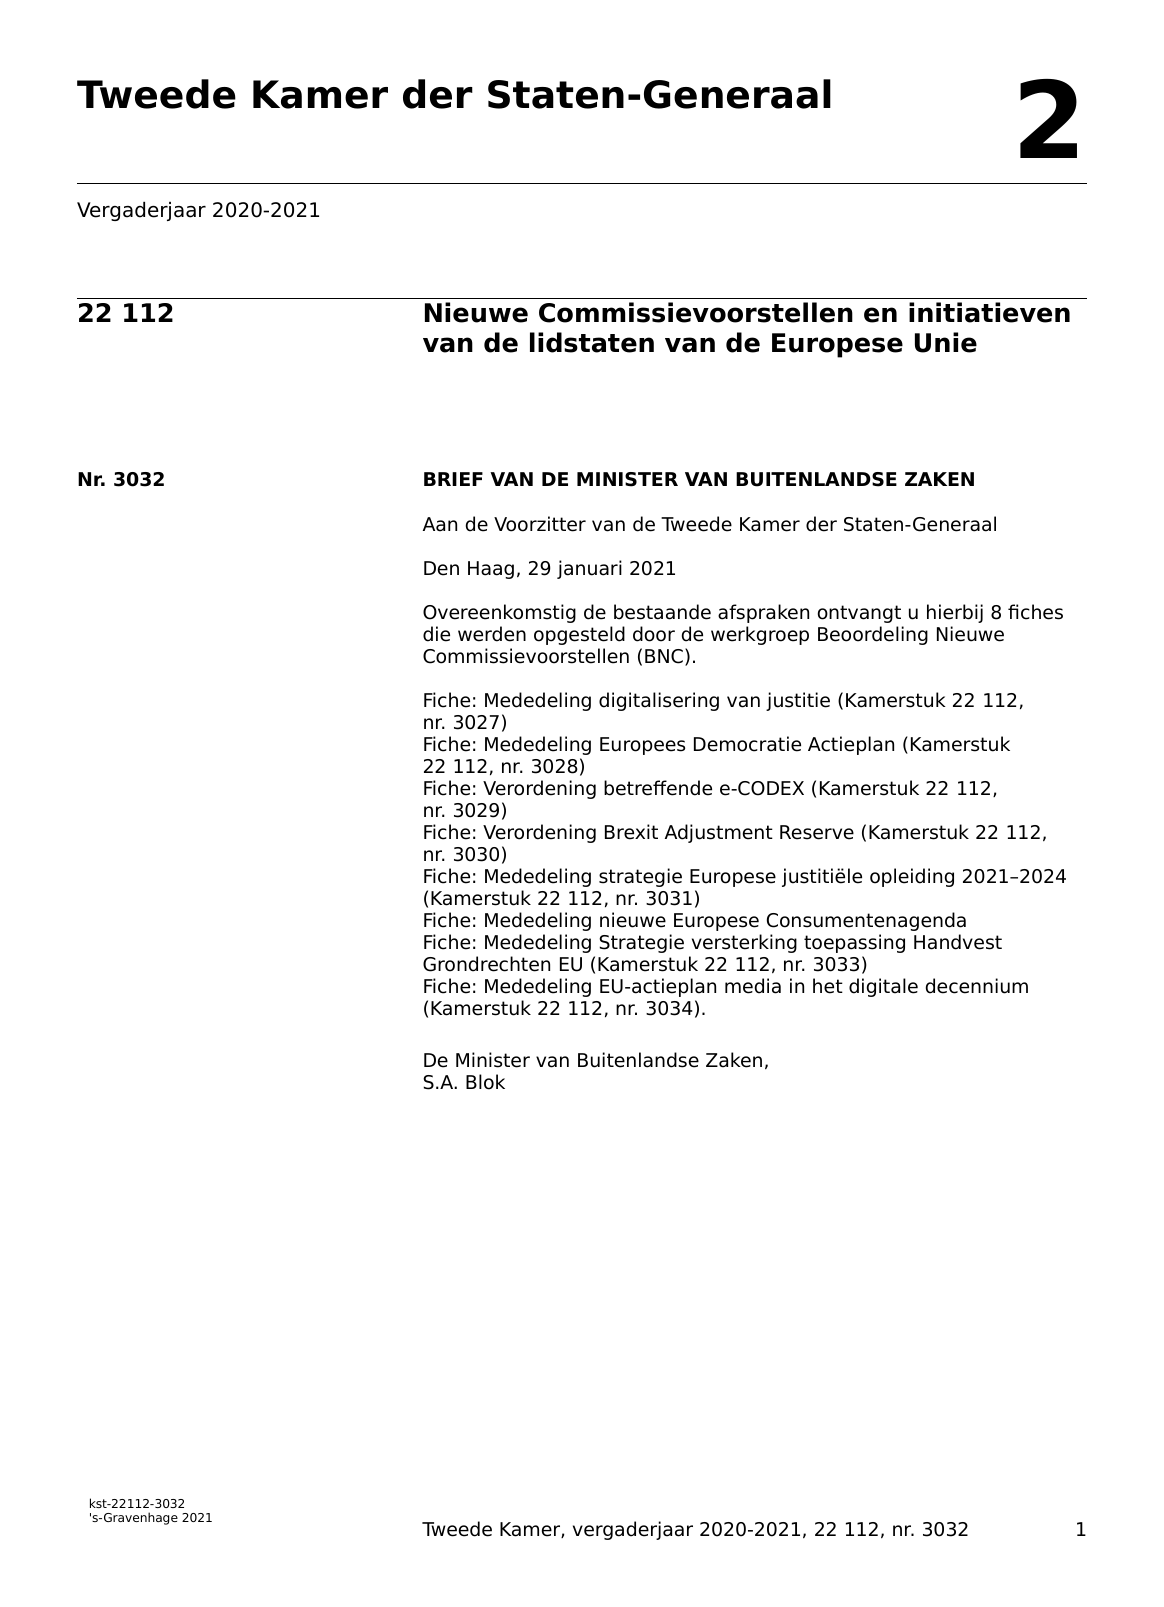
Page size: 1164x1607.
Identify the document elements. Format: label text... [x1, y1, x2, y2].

table_header 2 [886, 59, 1087, 183]
text Fiche: Mededeling EU-actieplan media in het digitale decennium (Kamerstuk 22 112, nr. 3034). [422, 976, 1087, 1020]
text 's-Gravenhage 2021 [88, 1511, 323, 1525]
text Fiche: Verordening betreffende e-CODEX (Kamerstuk 22 112, nr. 3029) [422, 778, 1087, 822]
text Fiche: Mededeling Strategie versterking toepassing Handvest Grondrechten EU (Kamerstuk 22 112, nr. 3033) [422, 932, 1087, 976]
subtitle 22 112 Nieuwe Commissievoorstellen en initiatieven van de lidstaten van de Europese Unie [77, 299, 1087, 358]
text kst-22112-3032 [88, 1497, 323, 1511]
table_cell Vergaderjaar 2020-2021 [77, 184, 1087, 298]
text Fiche: Mededeling digitalisering van justitie (Kamerstuk 22 112, nr. 3027) [422, 690, 1087, 734]
text De Minister van Buitenlandse Zaken, S.A. Blok [422, 1050, 1087, 1094]
text Fiche: Verordening Brexit Adjustment Reserve (Kamerstuk 22 112, nr. 3030) [422, 822, 1087, 866]
text Fiche: Mededeling Europees Democratie Actieplan (Kamerstuk 22 112, nr. 3028) [422, 734, 1087, 778]
table_header Tweede Kamer der Staten-Generaal [77, 59, 886, 183]
subtitle Nr. 3032 BRIEF VAN DE MINISTER VAN BUITENLANDSE ZAKEN [77, 469, 1087, 491]
text Fiche: Mededeling strategie Europese justitiële opleiding 2021–2024 (Kamerstuk 22 112, nr. 3031) [422, 866, 1087, 910]
text Overeenkomstig de bestaande afspraken ontvangt u hierbij 8 fiches die werden opgesteld door de werkgroep Beoordeling Nieuwe Commissievoorstellen (BNC). [422, 602, 1087, 668]
text Den Haag, 29 januari 2021 [422, 558, 1087, 580]
text Aan de Voorzitter van de Tweede Kamer der Staten-Generaal [422, 513, 1087, 536]
text Fiche: Mededeling nieuwe Europese Consumentenagenda [422, 910, 1087, 932]
